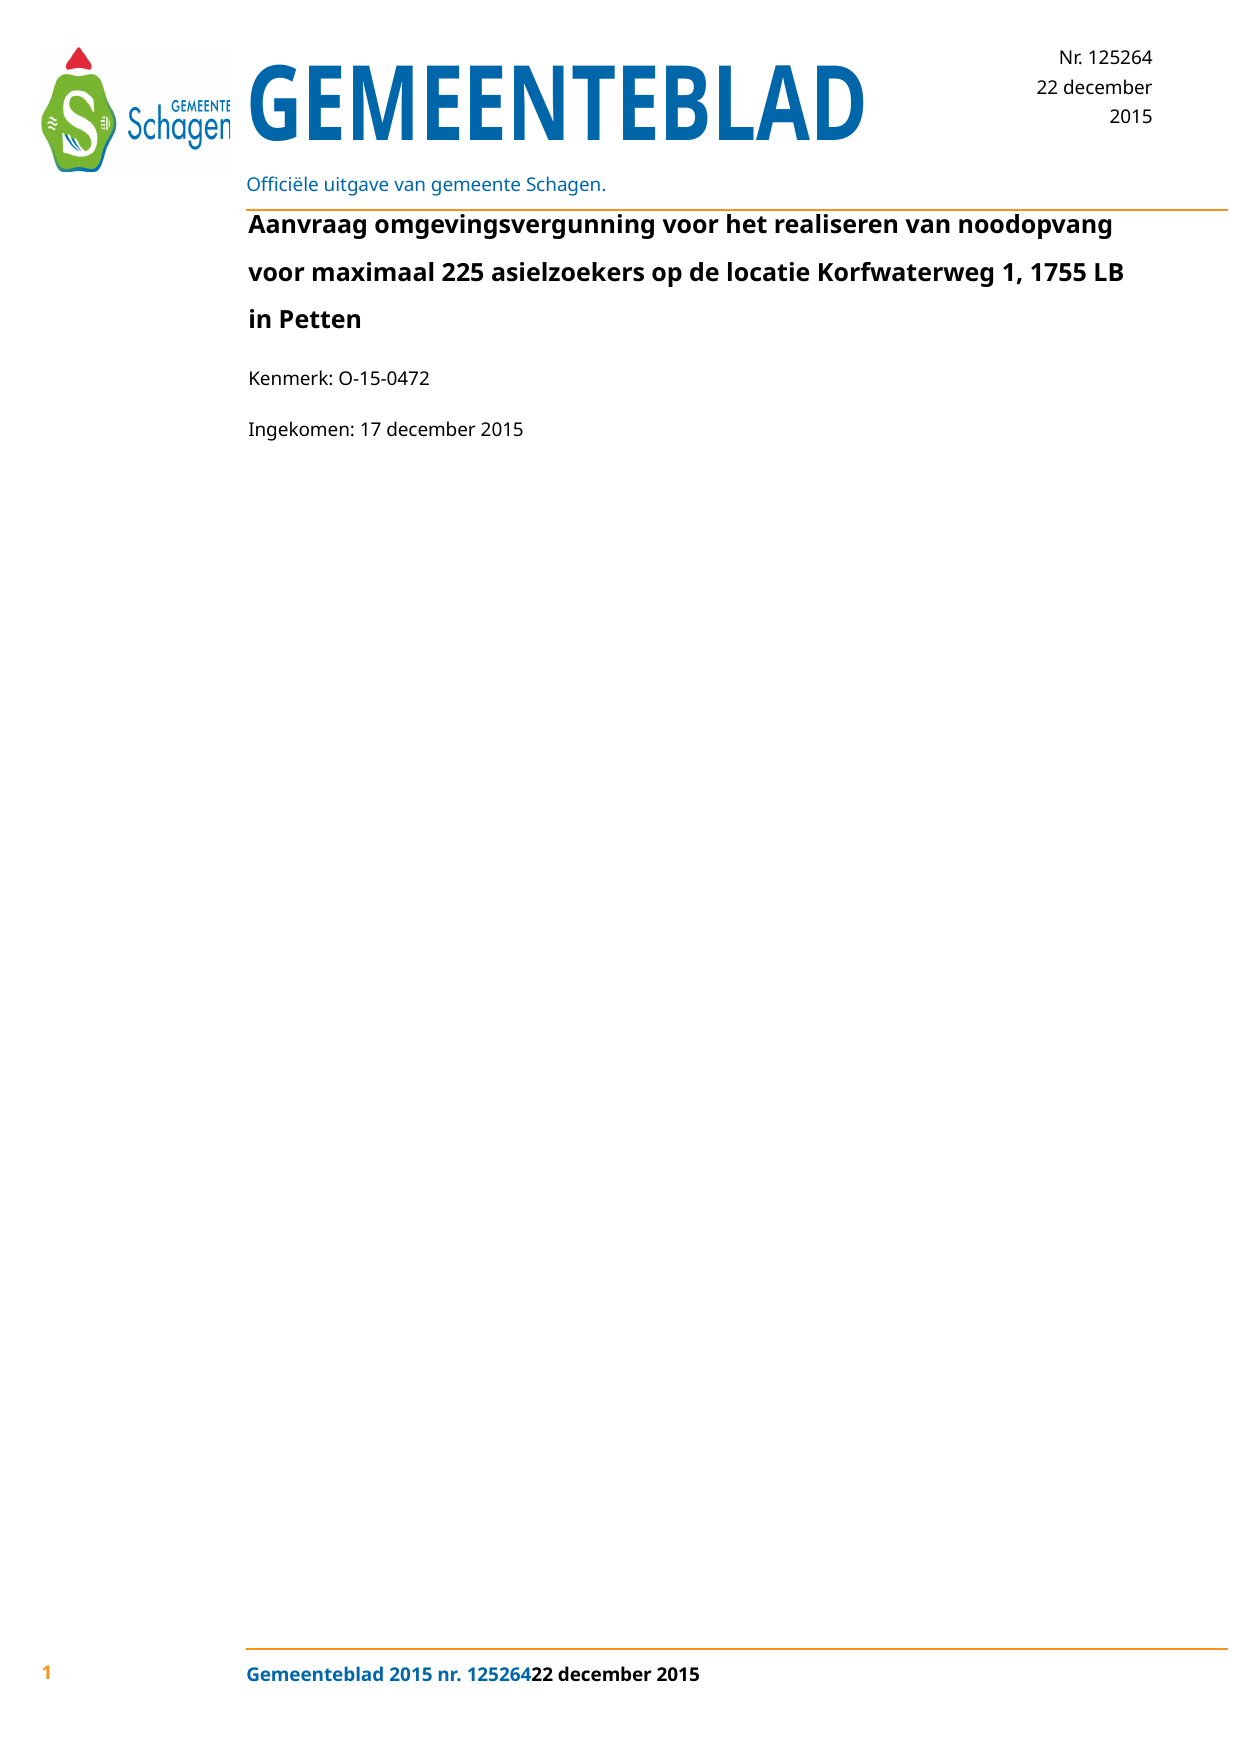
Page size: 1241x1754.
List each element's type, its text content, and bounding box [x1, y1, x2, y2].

picture [41, 47, 231, 172]
text Ingekomen: 17 december 2015 [248, 416, 1152, 442]
text Aanvraag omgevingsvergunning voor het realiseren van noodopvang voor maximaal 225 asielzoekers op de locatie Korfwaterweg 1, 1755 LB in Petten [248, 211, 1152, 336]
text Kenmerk: O-15-0472 [248, 366, 1152, 391]
